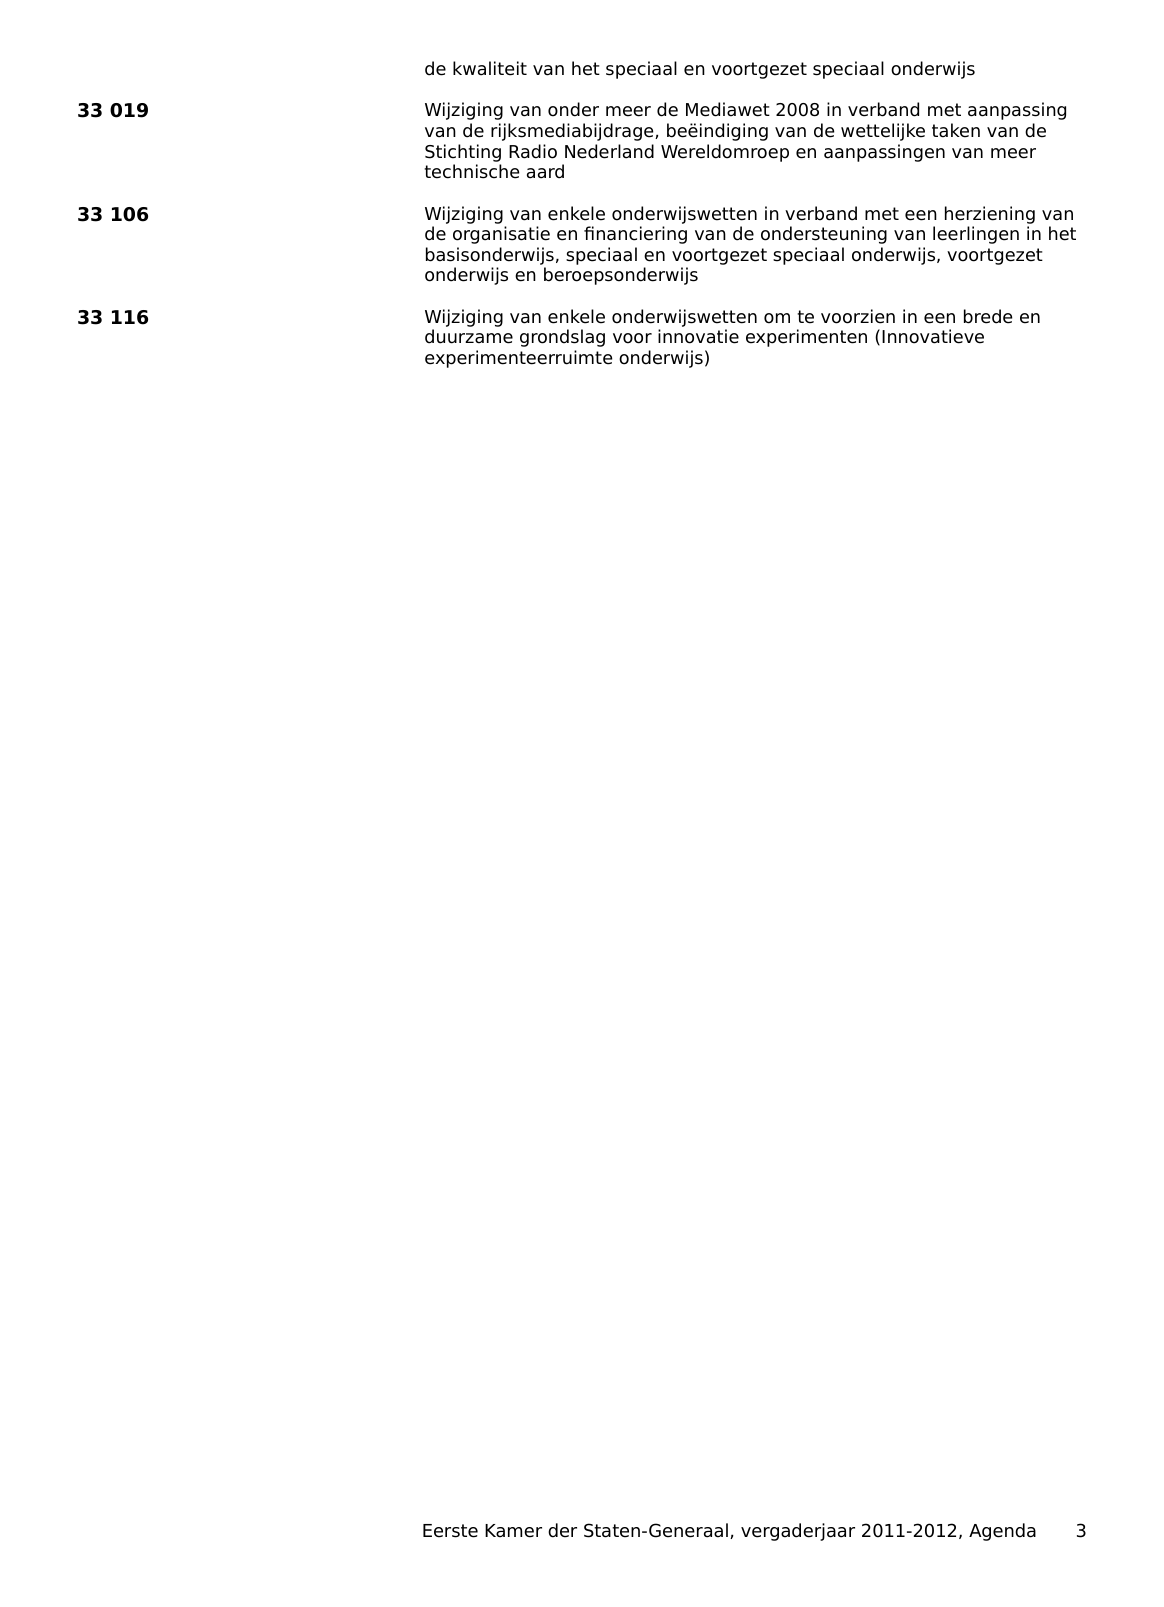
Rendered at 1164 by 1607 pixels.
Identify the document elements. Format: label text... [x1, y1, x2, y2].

table_cell [401, 100, 418, 183]
table_cell [418, 286, 1087, 307]
table_cell [401, 307, 418, 368]
table_cell [77, 286, 401, 307]
table_cell [77, 183, 401, 203]
table_cell Wijziging van onder meer de Mediawet 2008 in verband met aanpassing van de rijksmediabijdrage, beëindiging van de wettelijke taken van de Stichting Radio Nederland Wereldomroep en aanpassingen van meer technische aard [418, 100, 1087, 183]
table_cell [401, 286, 418, 307]
table_cell [77, 59, 401, 80]
table_cell Wijziging van enkele onderwijswetten in verband met een herziening van de organisatie en financiering van de ondersteuning van leerlingen in het basisonderwijs, speciaal en voortgezet speciaal onderwijs, voortgezet onderwijs en beroepsonderwijs [418, 204, 1087, 286]
table_cell [401, 80, 418, 100]
table_cell [77, 80, 401, 100]
table_cell [401, 183, 418, 203]
table_cell 33 019 [77, 100, 401, 183]
table_cell 33 106 [77, 204, 401, 286]
table_cell [401, 59, 418, 80]
table_cell [401, 204, 418, 286]
table_cell Wijziging van enkele onderwijswetten om te voorzien in een brede en duurzame grondslag voor innovatie experimenten (Innovatieve experimenteerruimte onderwijs) [418, 307, 1087, 368]
table_cell [418, 80, 1087, 100]
table_cell de kwaliteit van het speciaal en voortgezet speciaal onderwijs [418, 59, 1087, 80]
table_cell 33 116 [77, 307, 401, 368]
table_cell [418, 183, 1087, 203]
